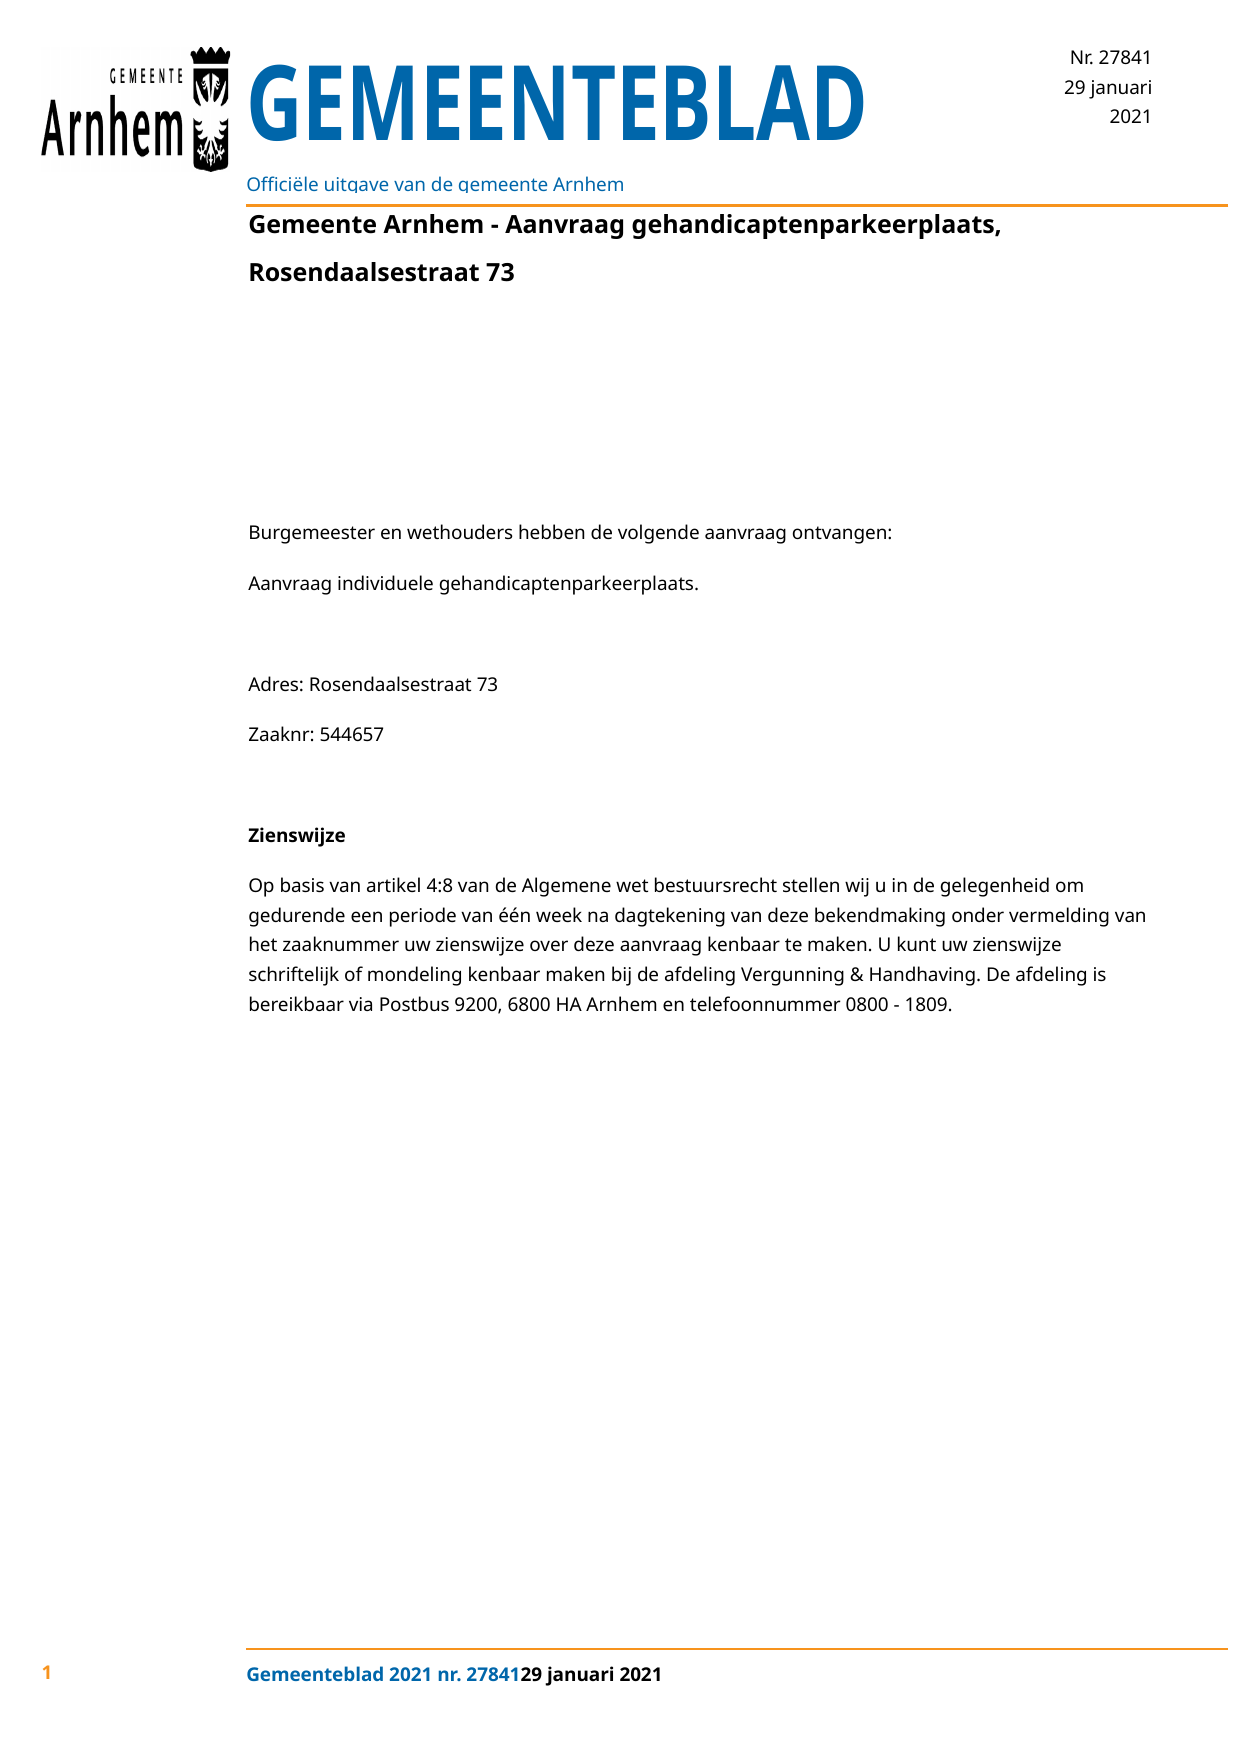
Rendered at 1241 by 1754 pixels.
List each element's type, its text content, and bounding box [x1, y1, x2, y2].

text Aanvraag individuele gehandicaptenparkeerplaats. [248, 570, 1152, 596]
text Burgemeester en wethouders hebben de volgende aanvraag ontvangen: [248, 519, 1152, 545]
text Zaaknr: 544657 [248, 721, 1152, 747]
picture [41, 47, 231, 172]
text Gemeente Arnhem - Aanvraag gehandicaptenparkeerplaats, Rosendaalsestraat 73 [248, 207, 1152, 288]
text Zienswijze [248, 822, 1152, 848]
text Adres: Rosendaalsestraat 73 [248, 671, 1152, 697]
text Op basis van artikel 4:8 van de Algemene wet bestuursrecht stellen wij u in de gelegenheid om gedurende een periode van één week na dagtekening van deze bekendmaking onder vermelding van het zaaknummer uw zienswijze over deze aanvraag kenbaar te maken. U kunt uw zienswijze schriftelijk of mondeling kenbaar maken bij de afdeling Vergunning & Handhaving. De afdeling is bereikbaar via Postbus 9200, 6800 HA Arnhem en telefoonnummer 0800 - 1809. [248, 872, 1152, 1017]
